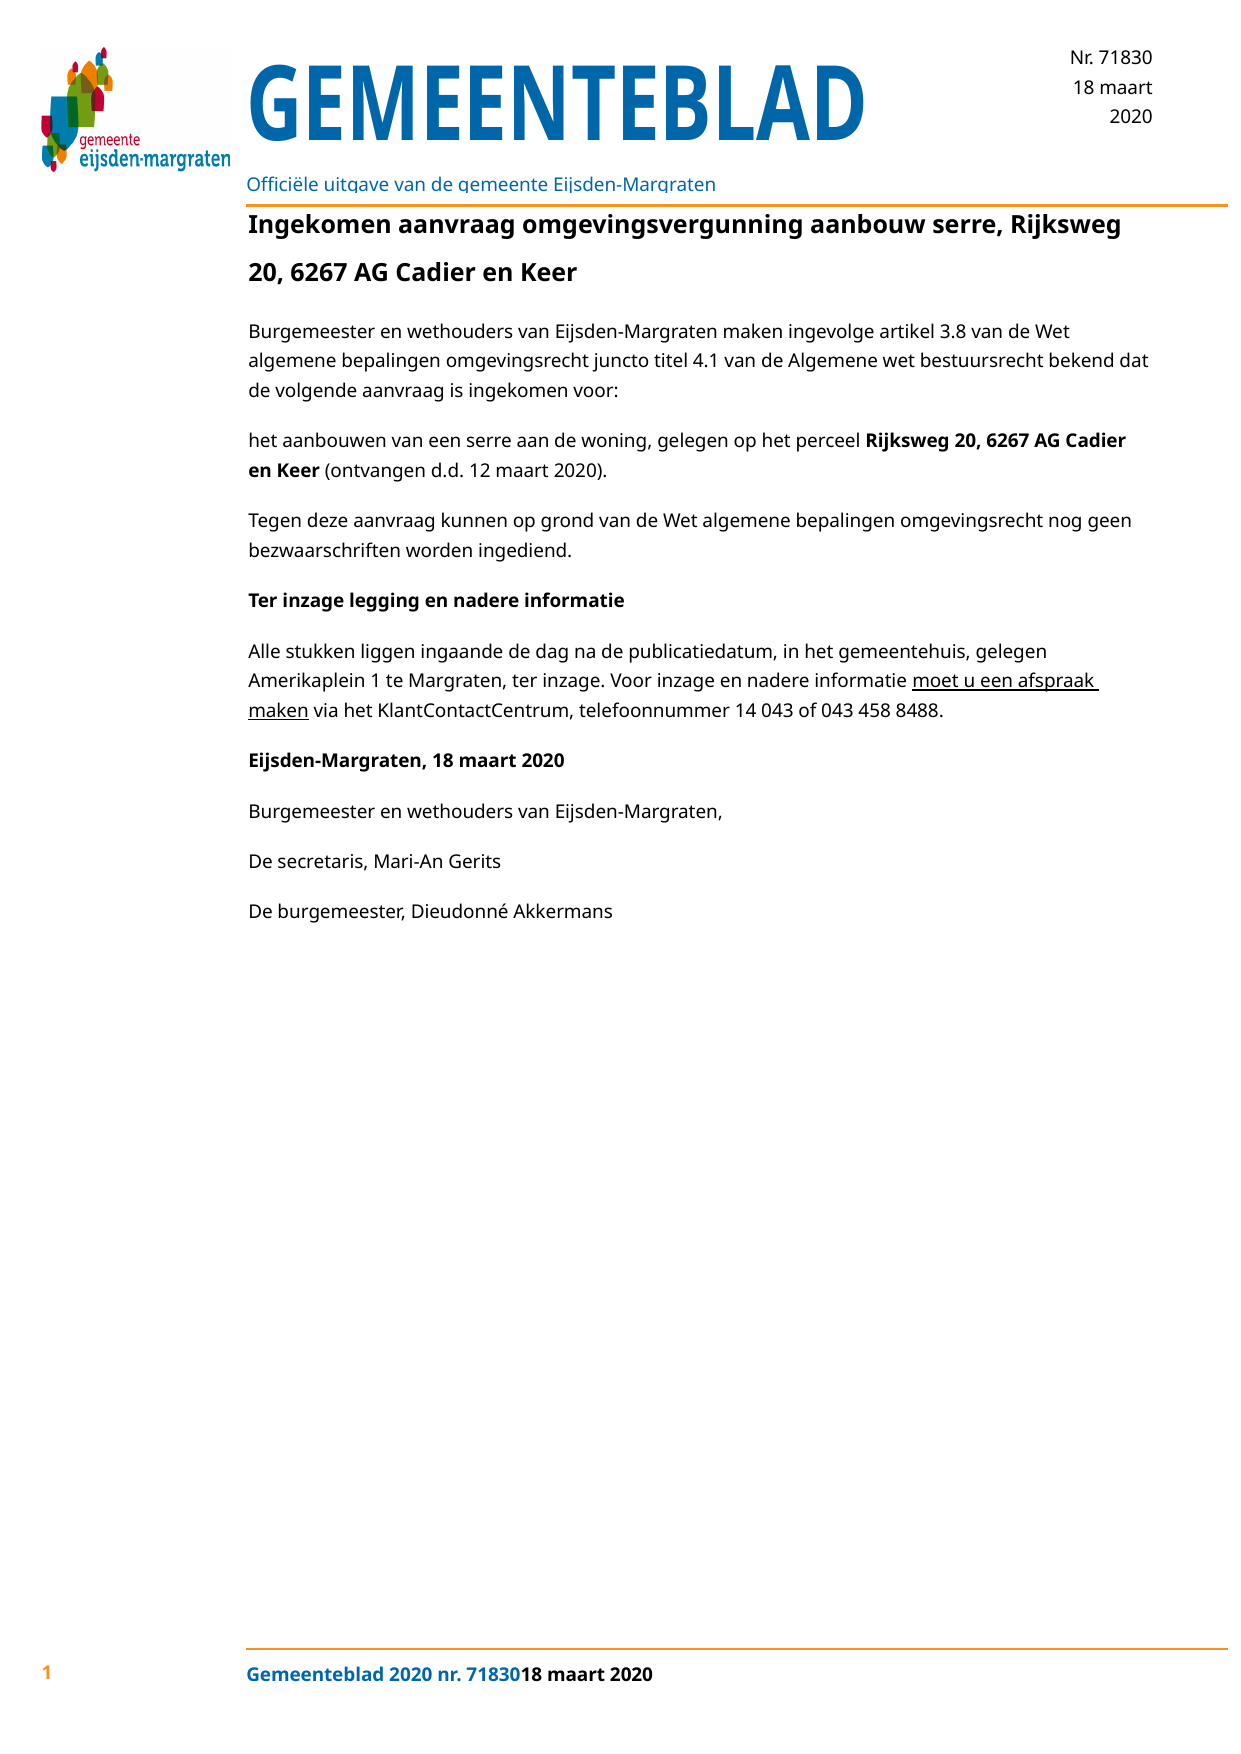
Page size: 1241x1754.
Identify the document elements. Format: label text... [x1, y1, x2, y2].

text Burgemeester en wethouders van Eijsden-Margraten, [248, 798, 1152, 824]
text Eijsden-Margraten, 18 maart 2020 [248, 747, 1152, 773]
text Ter inzage legging en nadere informatie [248, 587, 1152, 613]
text Ingekomen aanvraag omgevingsvergunning aanbouw serre, Rijksweg 20, 6267 AG Cadier en Keer [248, 207, 1152, 288]
picture [41, 47, 231, 172]
text het aanbouwen van een serre aan de woning, gelegen op het perceel Rijksweg 20, 6267 AG Cadier en Keer (ontvangen d.d. 12 maart 2020). [248, 427, 1152, 483]
text Alle stukken liggen ingaande de dag na de publicatiedatum, in het gemeentehuis, gelegen Amerikaplein 1 te Margraten, ter inzage. Voor inzage en nadere informatie moet u een afspraak maken via het KlantContactCentrum, telefoonnummer 14 043 of 043 458 8488. [248, 638, 1152, 723]
text De secretaris, Mari-An Gerits [248, 848, 1152, 874]
text Burgemeester en wethouders van Eijsden-Margraten maken ingevolge artikel 3.8 van de Wet algemene bepalingen omgevingsrecht juncto titel 4.1 van de Algemene wet bestuursrecht bekend dat de volgende aanvraag is ingekomen voor: [248, 318, 1152, 403]
text Tegen deze aanvraag kunnen op grond van de Wet algemene bepalingen omgevingsrecht nog geen bezwaarschriften worden ingediend. [248, 507, 1152, 563]
text De burgemeester, Dieudonné Akkermans [248, 899, 1152, 924]
